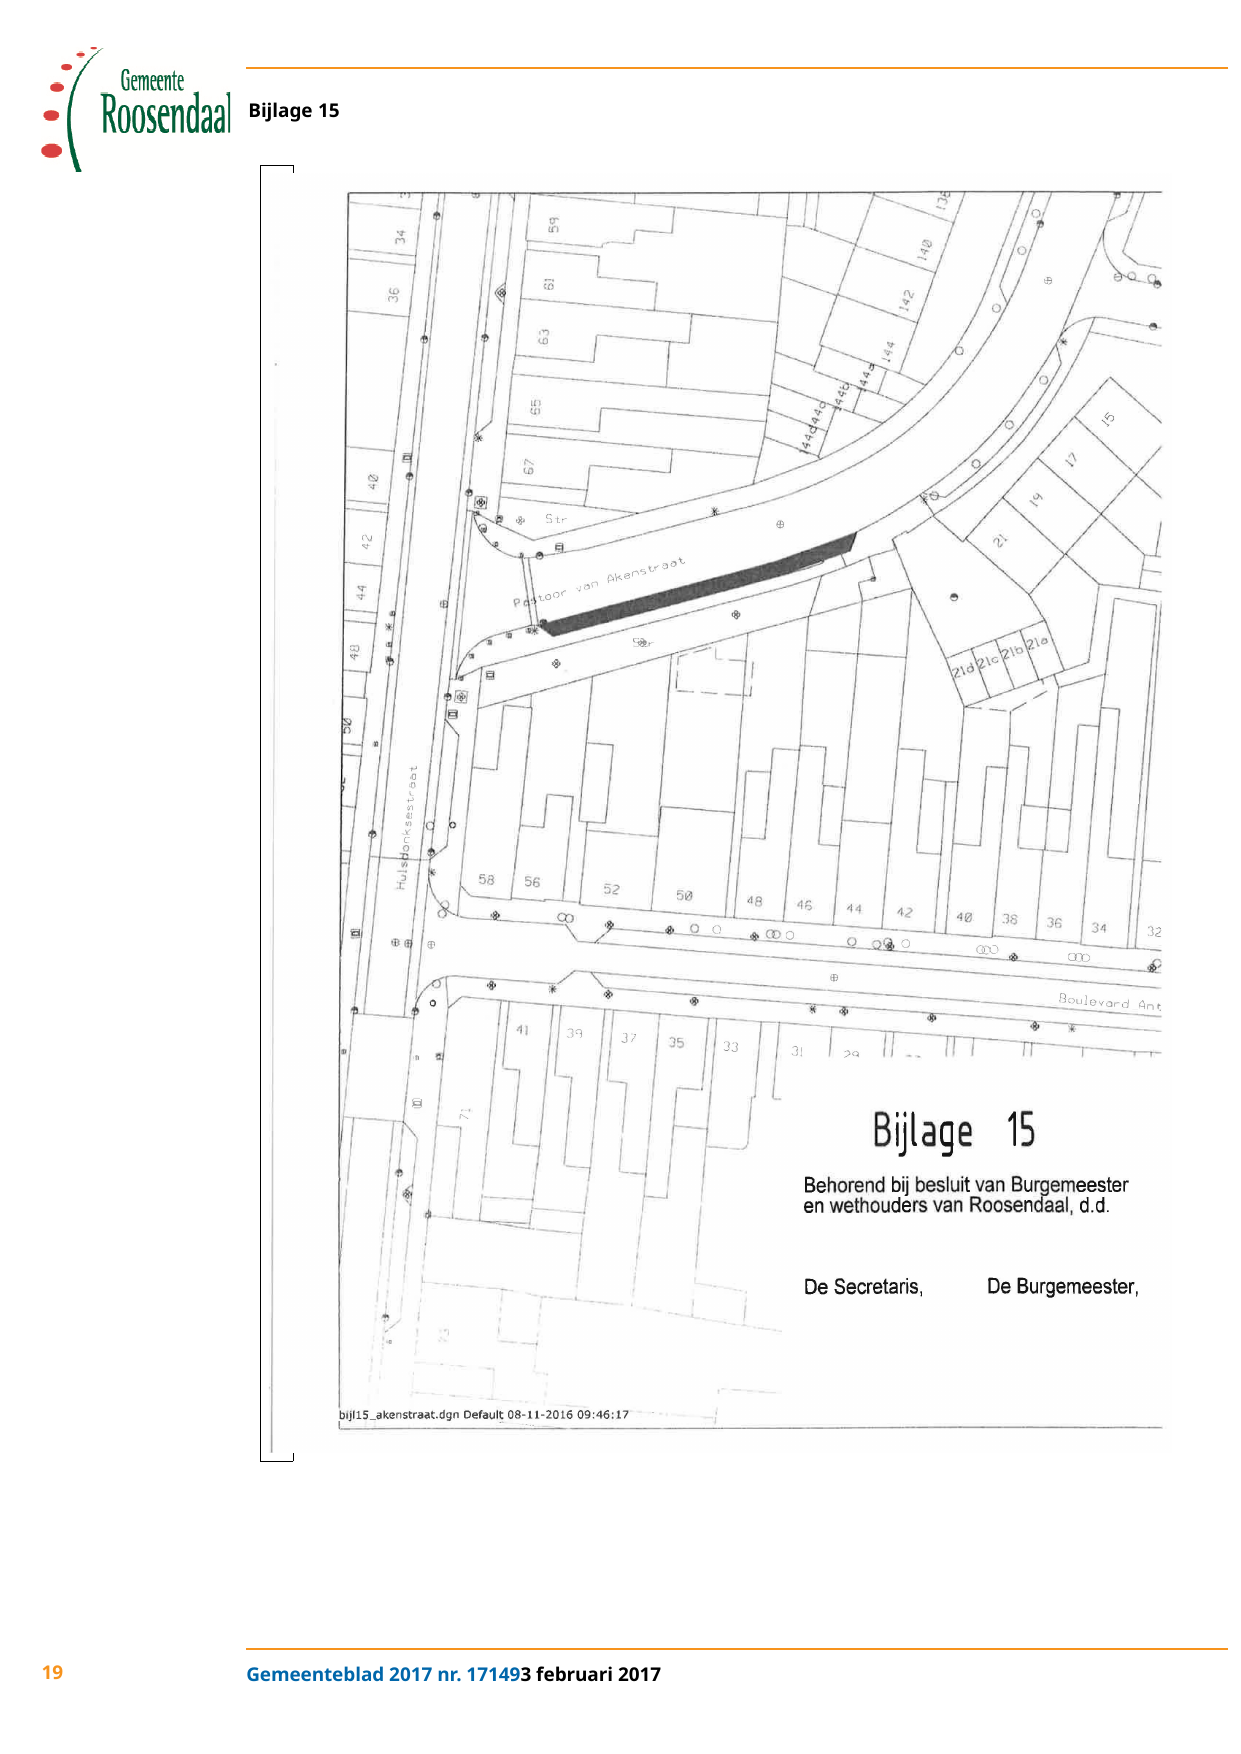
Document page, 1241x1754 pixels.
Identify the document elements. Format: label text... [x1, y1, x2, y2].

text Bijlage 15 [248, 95, 1152, 123]
picture [41, 47, 231, 172]
picture [268, 173, 1173, 1453]
